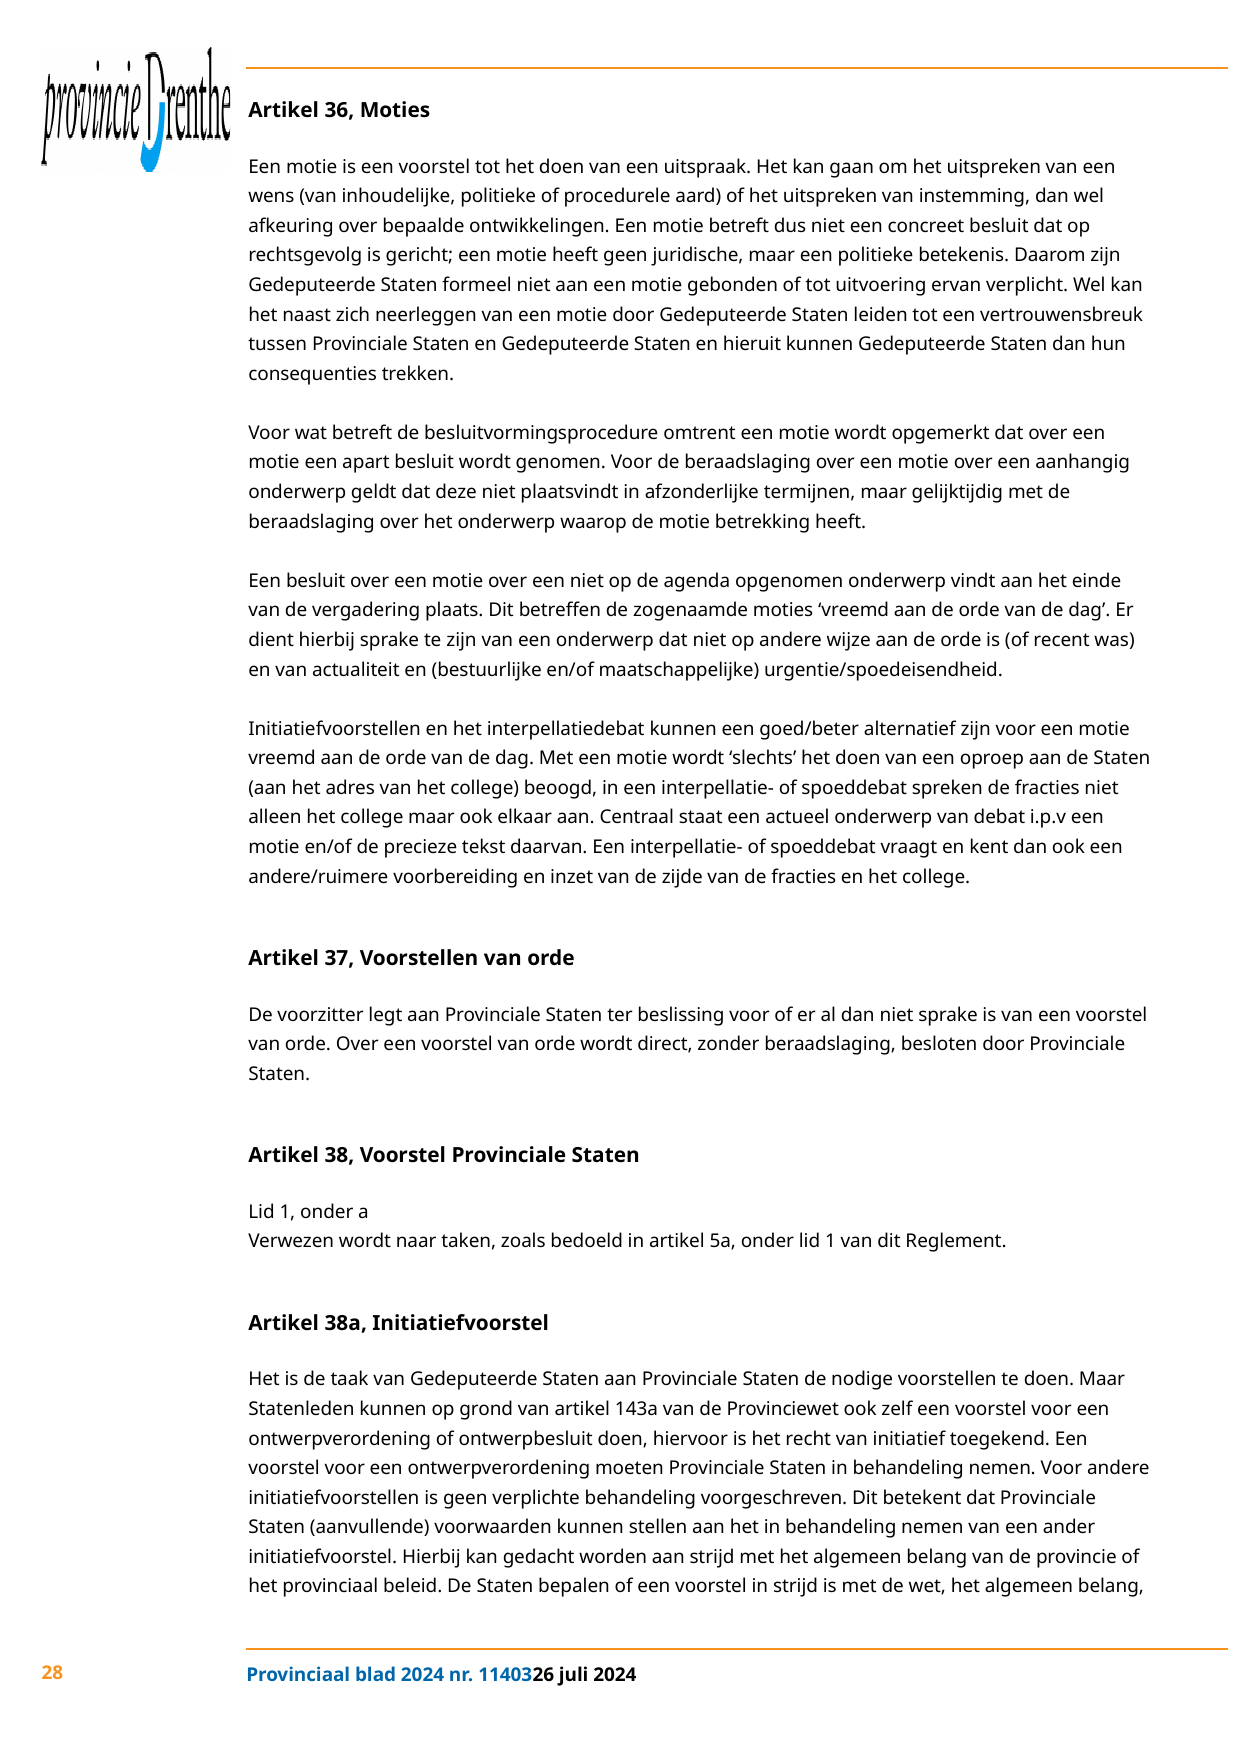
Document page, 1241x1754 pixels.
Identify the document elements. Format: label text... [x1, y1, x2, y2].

text Een besluit over een motie over een niet op de agenda opgenomen onderwerp vindt aan het einde van de vergadering plaats. Dit betreffen de zogenaamde moties ‘vreemd aan de orde van de dag’. Er dient hierbij sprake te zijn van een onderwerp dat niet op andere wijze aan de orde is (of recent was) en van actualiteit en (bestuurlijke en/of maatschappelijke) urgentie/spoedeisendheid. [248, 567, 1152, 681]
text Lid 1, onder a [248, 1198, 1152, 1224]
text Het is de taak van Gedeputeerde Staten aan Provinciale Staten de nodige voorstellen te doen. Maar Statenleden kunnen op grond van artikel 143a van de Provinciewet ook zelf een voorstel voor een ontwerpverordening of ontwerpbesluit doen, hiervoor is het recht van initiatief toegekend. Een voorstel voor een ontwerpverordening moeten Provinciale Staten in behandeling nemen. Voor andere initiatiefvoorstellen is geen verplichte behandeling voorgeschreven. Dit betekent dat Provinciale Staten (aanvullende) voorwaarden kunnen stellen aan het in behandeling nemen van een ander initiatiefvoorstel. Hierbij kan gedacht worden aan strijd met het algemeen belang van de provincie of het provinciaal beleid. De Staten bepalen of een voorstel in strijd is met de wet, het algemeen belang, [248, 1366, 1152, 1598]
text Artikel 36, Moties [248, 95, 1152, 123]
text Artikel 37, Voorstellen van orde [248, 943, 1152, 971]
text Artikel 38, Voorstel Provinciale Staten [248, 1140, 1152, 1168]
picture [41, 47, 231, 172]
text Verwezen wordt naar taken, zoals bedoeld in artikel 5a, onder lid 1 van dit Reglement. [248, 1228, 1152, 1253]
text Artikel 38a, Initiatiefvoorstel [248, 1308, 1152, 1336]
text Voor wat betreft de besluitvormingsprocedure omtrent een motie wordt opgemerkt dat over een motie een apart besluit wordt genomen. Voor de beraadslaging over een motie over een aanhangig onderwerp geldt dat deze niet plaatsvindt in afzonderlijke termijnen, maar gelijktijdig met de beraadslaging over het onderwerp waarop de motie betrekking heeft. [248, 419, 1152, 533]
text De voorzitter legt aan Provinciale Staten ter beslissing voor of er al dan niet sprake is van een voorstel van orde. Over een voorstel van orde wordt direct, zonder beraadslaging, besloten door Provinciale Staten. [248, 1001, 1152, 1086]
text Een motie is een voorstel tot het doen van een uitspraak. Het kan gaan om het uitspreken van een wens (van inhoudelijke, politieke of procedurele aard) of het uitspreken van instemming, dan wel afkeuring over bepaalde ontwikkelingen. Een motie betreft dus niet een concreet besluit dat op rechtsgevolg is gericht; een motie heeft geen juridische, maar een politieke betekenis. Daarom zijn Gedeputeerde Staten formeel niet aan een motie gebonden of tot uitvoering ervan verplicht. Wel kan het naast zich neerleggen van een motie door Gedeputeerde Staten leiden tot een vertrouwensbreuk tussen Provinciale Staten en Gedeputeerde Staten en hieruit kunnen Gedeputeerde Staten dan hun consequenties trekken. [248, 153, 1152, 386]
text Initiatiefvoorstellen en het interpellatiedebat kunnen een goed/beter alternatief zijn voor een motie vreemd aan de orde van de dag. Met een motie wordt ‘slechts’ het doen van een oproep aan de Staten (aan het adres van het college) beoogd, in een interpellatie- of spoeddebat spreken de fracties niet alleen het college maar ook elkaar aan. Centraal staat een actueel onderwerp van debat i.p.v een motie en/of de precieze tekst daarvan. Een interpellatie- of spoeddebat vraagt en kent dan ook een andere/ruimere voorbereiding en inzet van de zijde van de fracties en het college. [248, 715, 1152, 888]
